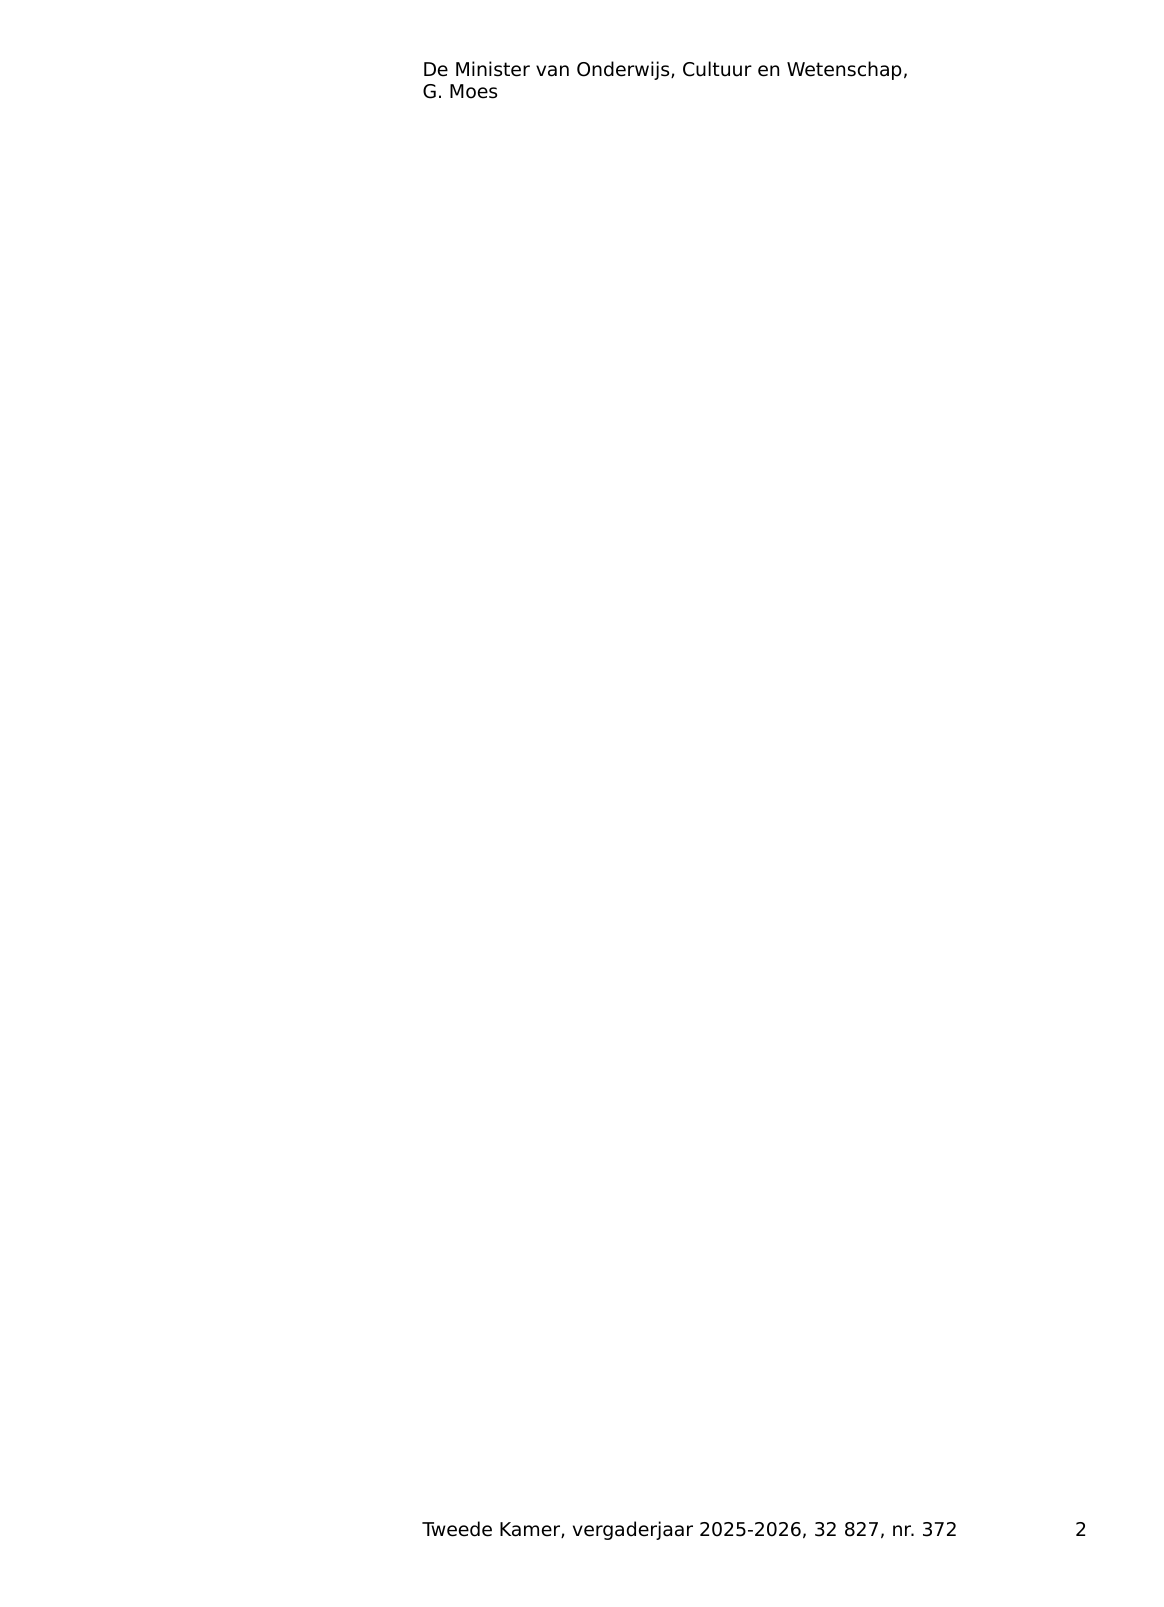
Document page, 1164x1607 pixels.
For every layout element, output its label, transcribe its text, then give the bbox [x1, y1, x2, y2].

text De Minister van Onderwijs, Cultuur en Wetenschap, G. Moes [422, 59, 1087, 103]
